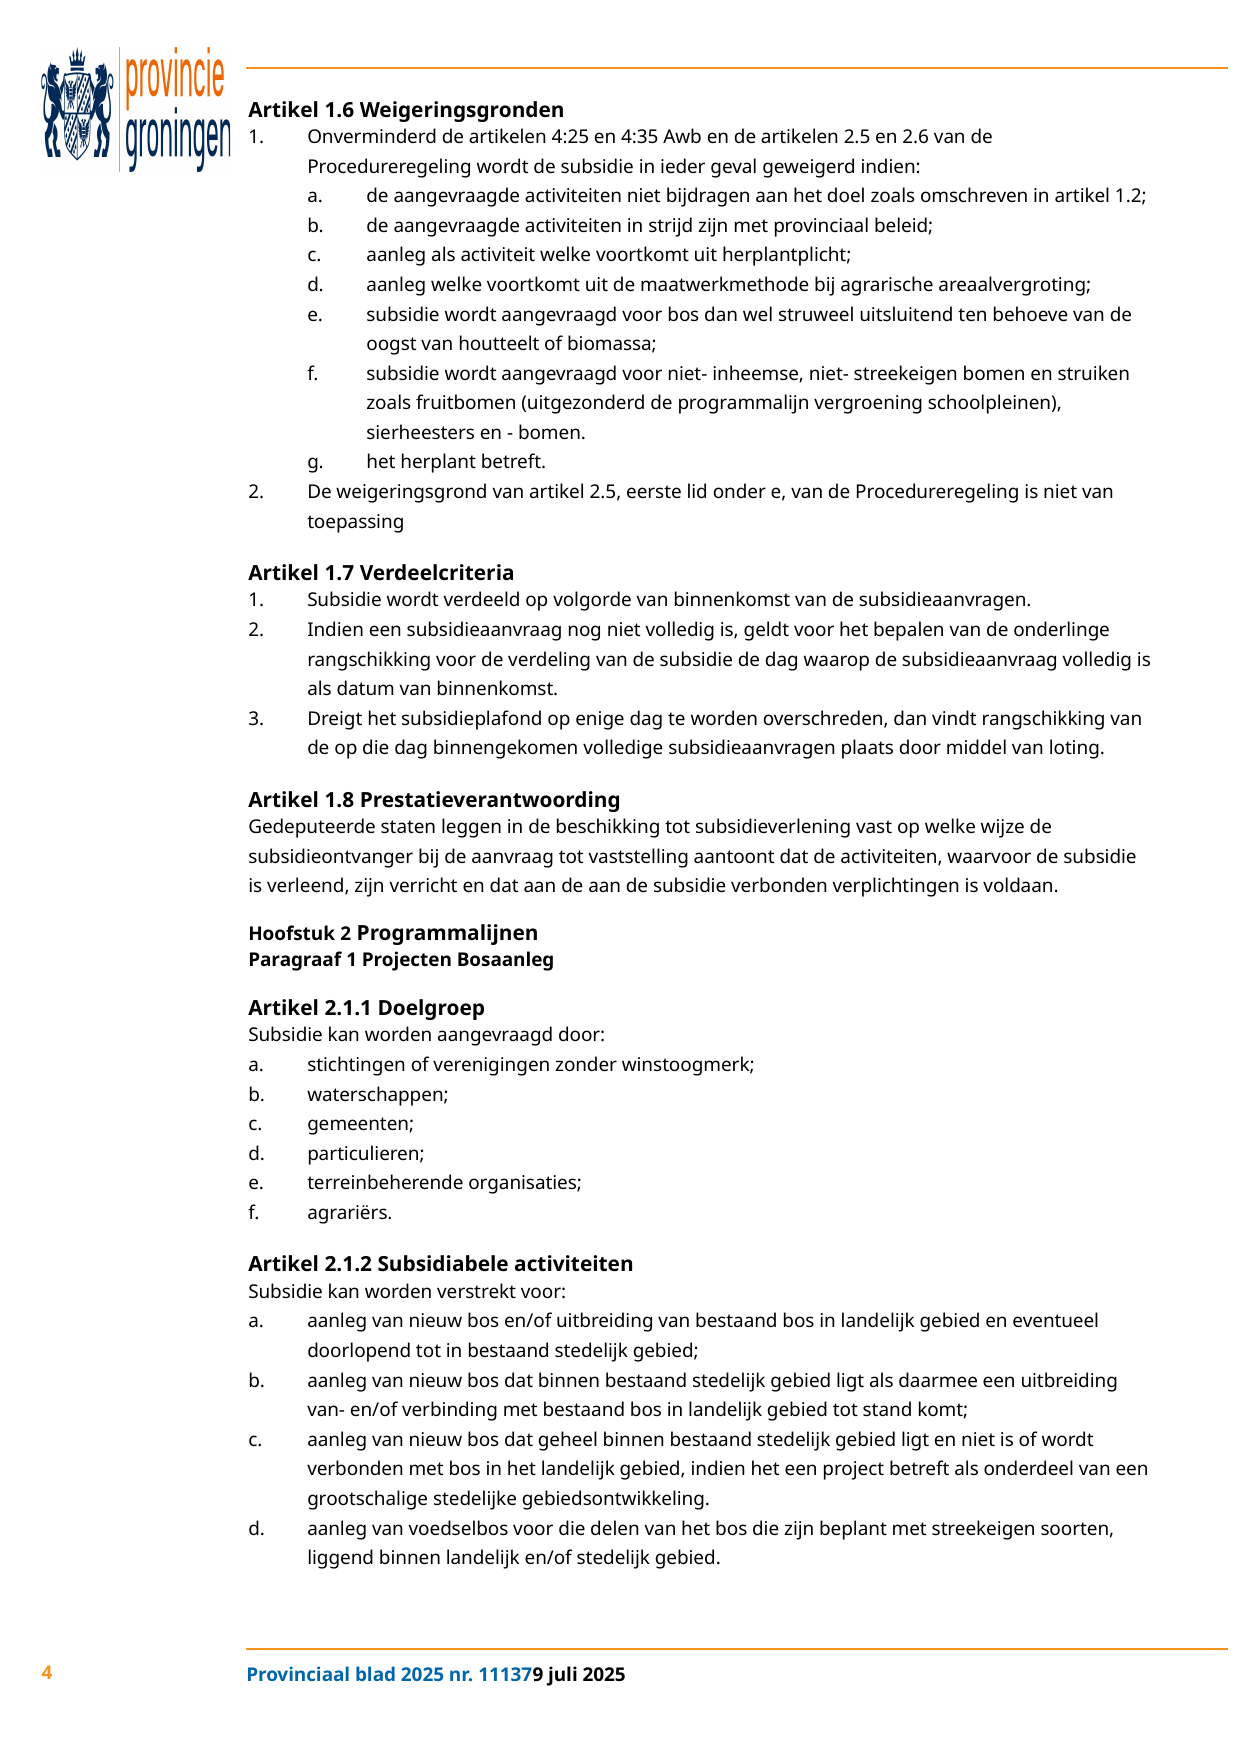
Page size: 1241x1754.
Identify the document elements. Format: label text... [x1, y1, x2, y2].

list aanleg van voedselbos voor die delen van het bos die zijn beplant met streekeigen soorten, liggend binnen landelijk en/of stedelijk gebied. [248, 1515, 1152, 1570]
text Paragraaf 1 Projecten Bosaanleg [248, 947, 1152, 972]
text Artikel 2.1.1 Doelgroep [248, 993, 1152, 1022]
list aanleg als activiteit welke voortkomt uit herplantplicht; [307, 242, 1152, 267]
list Subsidie wordt verdeeld op volgorde van binnenkomst van de subsidieaanvragen. [248, 587, 1152, 612]
list stichtingen of verenigingen zonder winstoogmerk; [248, 1051, 1152, 1077]
text Subsidie kan worden verstrekt voor: [248, 1278, 1152, 1304]
list aanleg van nieuw bos dat geheel binnen bestaand stedelijk gebied ligt en niet is of wordt verbonden met bos in het landelijk gebied, indien het een project betreft als onderdeel van een grootschalige stedelijke gebiedsontwikkeling. [248, 1426, 1152, 1511]
text Artikel 1.8 Prestatieverantwoording [248, 785, 1152, 813]
list aanleg welke voortkomt uit de maatwerkmethode bij agrarische areaalvergroting; [307, 271, 1152, 297]
text Artikel 1.7 Verdeelcriteria [248, 558, 1152, 587]
list Indien een subsidieaanvraag nog niet volledig is, geldt voor het bepalen van de onderlinge rangschikking voor de verdeling van de subsidie de dag waarop de subsidieaanvraag volledig is als datum van binnenkomst. [248, 616, 1152, 701]
list de aangevraagde activiteiten in strijd zijn met provinciaal beleid; [307, 212, 1152, 238]
list Dreigt het subsidieplafond op enige dag te worden overschreden, dan vindt rangschikking van de op die dag binnengekomen volledige subsidieaanvragen plaats door middel van loting. [248, 705, 1152, 760]
picture [41, 47, 231, 172]
list De weigeringsgrond van artikel 2.5, eerste lid onder e, van de Procedureregeling is niet van toepassing [248, 478, 1152, 533]
text Subsidie kan worden aangevraagd door: [248, 1022, 1152, 1047]
list waterschappen; [248, 1081, 1152, 1107]
text Artikel 1.6 Weigeringsgronden [248, 95, 1152, 123]
list subsidie wordt aangevraagd voor bos dan wel struweel uitsluitend ten behoeve van de oogst van houtteelt of biomassa; [307, 301, 1152, 356]
list terreinbeherende organisaties; [248, 1169, 1152, 1195]
list aanleg van nieuw bos en/of uitbreiding van bestaand bos in landelijk gebied en eventueel doorlopend tot in bestaand stedelijk gebied; [248, 1308, 1152, 1363]
list Onverminderd de artikelen 4:25 en 4:35 Awb en de artikelen 2.5 en 2.6 van de Procedureregeling wordt de subsidie in ieder geval geweigerd indien: [248, 123, 1152, 178]
list het herplant betreft. [307, 449, 1152, 474]
list gemeenten; [248, 1110, 1152, 1136]
list subsidie wordt aangevraagd voor niet- inheemse, niet- streekeigen bomen en struiken zoals fruitbomen (uitgezonderd de programmalijn vergroening schoolpleinen), sierheesters en - bomen. [307, 360, 1152, 445]
text Hoofstuk 2 Programmalijnen [248, 918, 1152, 947]
list agrariërs. [248, 1199, 1152, 1225]
list particulieren; [248, 1140, 1152, 1166]
list aanleg van nieuw bos dat binnen bestaand stedelijk gebied ligt als daarmee een uitbreiding van- en/of verbinding met bestaand bos in landelijk gebied tot stand komt; [248, 1367, 1152, 1422]
text Gedeputeerde staten leggen in de beschikking tot subsidieverlening vast op welke wijze de subsidieontvanger bij de aanvraag tot vaststelling aantoont dat de activiteiten, waarvoor de subsidie is verleend, zijn verricht en dat aan de aan de subsidie verbonden verplichtingen is voldaan. [248, 813, 1152, 898]
list de aangevraagde activiteiten niet bijdragen aan het doel zoals omschreven in artikel 1.2; [307, 182, 1152, 208]
text Artikel 2.1.2 Subsidiabele activiteiten [248, 1249, 1152, 1278]
